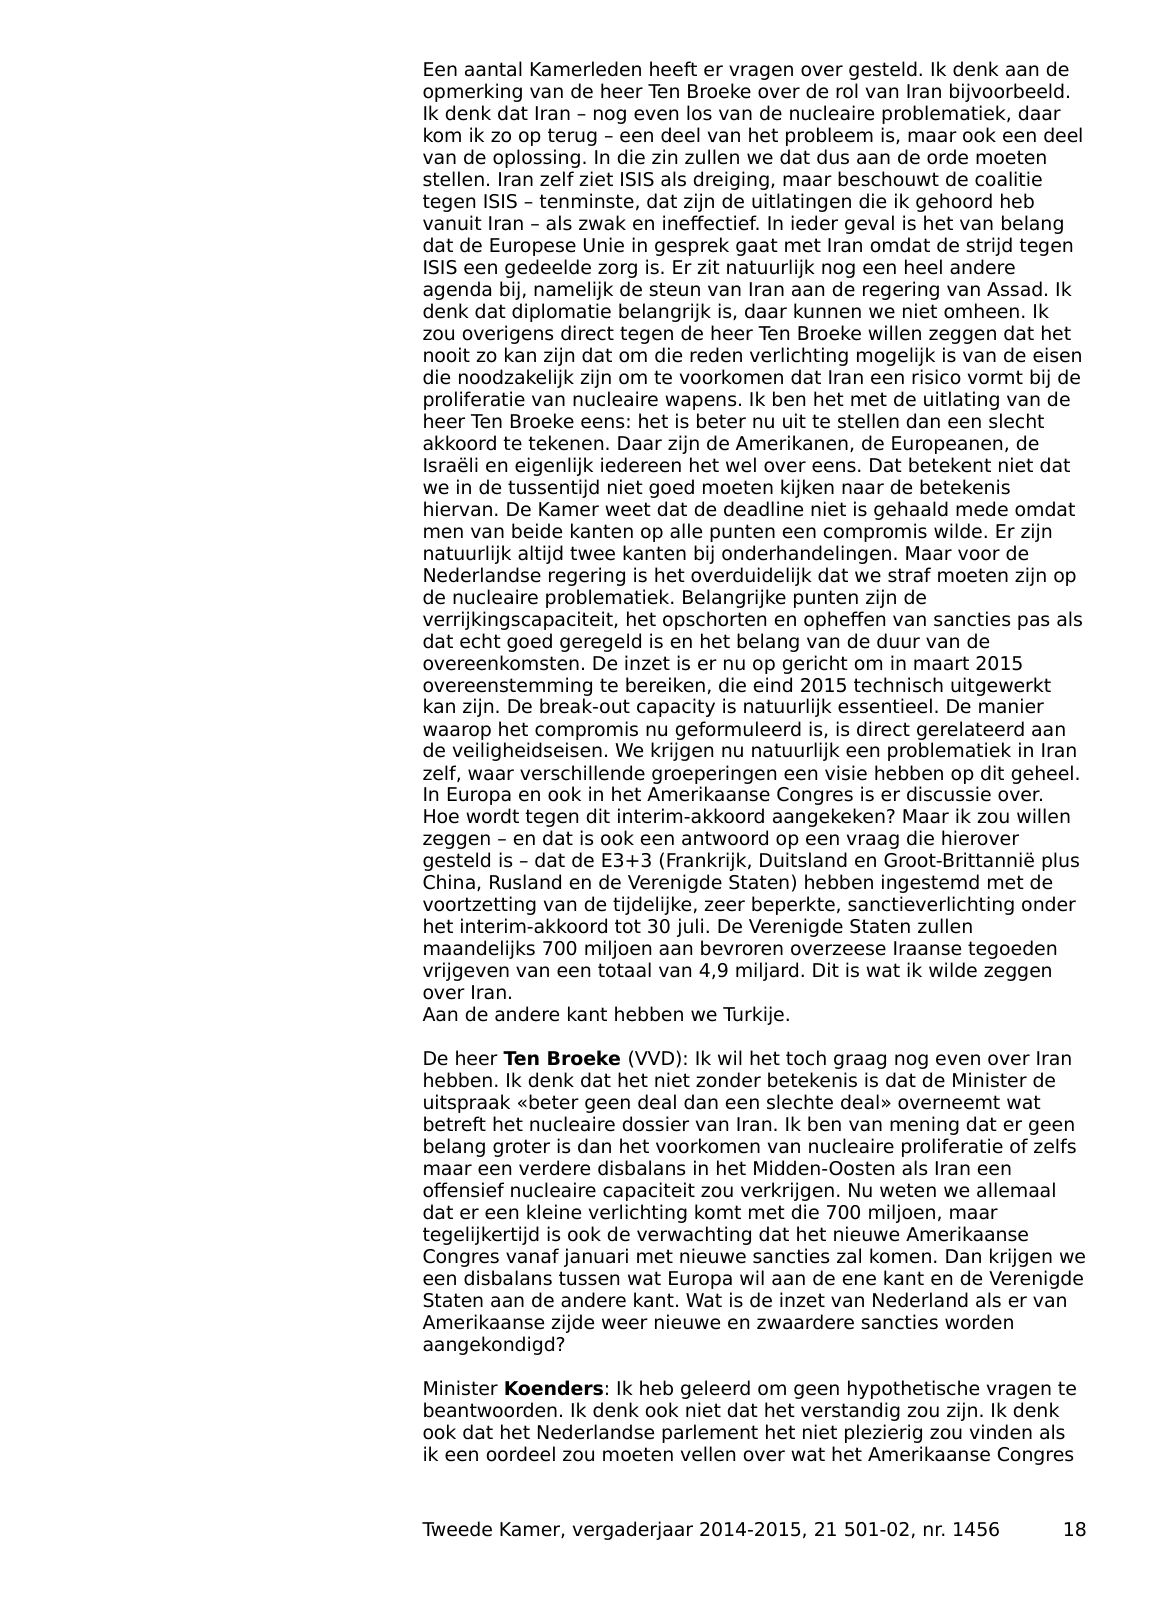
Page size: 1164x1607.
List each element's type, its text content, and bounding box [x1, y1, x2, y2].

text Een aantal Kamerleden heeft er vragen over gesteld. Ik denk aan de opmerking van de heer Ten Broeke over de rol van Iran bijvoorbeeld. Ik denk dat Iran – nog even los van de nucleaire problematiek, daar kom ik zo op terug – een deel van het probleem is, maar ook een deel van de oplossing. In die zin zullen we dat dus aan de orde moeten stellen. Iran zelf ziet ISIS als dreiging, maar beschouwt de coalitie tegen ISIS – tenminste, dat zijn de uitlatingen die ik gehoord heb vanuit Iran – als zwak en ineffectief. In ieder geval is het van belang dat de Europese Unie in gesprek gaat met Iran omdat de strijd tegen ISIS een gedeelde zorg is. Er zit natuurlijk nog een heel andere agenda bij, namelijk de steun van Iran aan de regering van Assad. Ik denk dat diplomatie belangrijk is, daar kunnen we niet omheen. Ik zou overigens direct tegen de heer Ten Broeke willen zeggen dat het nooit zo kan zijn dat om die reden verlichting mogelijk is van de eisen die noodzakelijk zijn om te voorkomen dat Iran een risico vormt bij de proliferatie van nucleaire wapens. Ik ben het met de uitlating van de heer Ten Broeke eens: het is beter nu uit te stellen dan een slecht akkoord te tekenen. Daar zijn de Amerikanen, de Europeanen, de Israëli en eigenlijk iedereen het wel over eens. Dat betekent niet dat we in de tussentijd niet goed moeten kijken naar de betekenis hiervan. De Kamer weet dat de deadline niet is gehaald mede omdat men van beide kanten op alle punten een compromis wilde. Er zijn natuurlijk altijd twee kanten bij onderhandelingen. Maar voor de Nederlandse regering is het overduidelijk dat we straf moeten zijn op de nucleaire problematiek. Belangrijke punten zijn de verrijkingscapaciteit, het opschorten en opheffen van sancties pas als dat echt goed geregeld is en het belang van de duur van de overeenkomsten. De inzet is er nu op gericht om in maart 2015 overeenstemming te bereiken, die eind 2015 technisch uitgewerkt kan zijn. De break-out capacity is natuurlijk essentieel. De manier waarop het compromis nu geformuleerd is, is direct gerelateerd aan de veiligheidseisen. We krijgen nu natuurlijk een problematiek in Iran zelf, waar verschillende groeperingen een visie hebben op dit geheel. In Europa en ook in het Amerikaanse Congres is er discussie over. Hoe wordt tegen dit interim-akkoord aangekeken? Maar ik zou willen zeggen – en dat is ook een antwoord op een vraag die hierover gesteld is – dat de E3+3 (Frankrijk, Duitsland en Groot-Brittannië plus China, Rusland en de Verenigde Staten) hebben ingestemd met de voortzetting van de tijdelijke, zeer beperkte, sanctieverlichting onder het interim-akkoord tot 30 juli. De Verenigde Staten zullen maandelijks 700 miljoen aan bevroren overzeese Iraanse tegoeden vrijgeven van een totaal van 4,9 miljard. Dit is wat ik wilde zeggen over Iran. [422, 59, 1087, 1004]
text Minister Koenders: Ik heb geleerd om geen hypothetische vragen te beantwoorden. Ik denk ook niet dat het verstandig zou zijn. Ik denk ook dat het Nederlandse parlement het niet plezierig zou vinden als ik een oordeel zou moeten vellen over wat het Amerikaanse Congres [422, 1378, 1087, 1466]
text De heer Ten Broeke (VVD): Ik wil het toch graag nog even over Iran hebben. Ik denk dat het niet zonder betekenis is dat de Minister de uitspraak «beter geen deal dan een slechte deal» overneemt wat betreft het nucleaire dossier van Iran. Ik ben van mening dat er geen belang groter is dan het voorkomen van nucleaire proliferatie of zelfs maar een verdere disbalans in het Midden-Oosten als Iran een offensief nucleaire capaciteit zou verkrijgen. Nu weten we allemaal dat er een kleine verlichting komt met die 700 miljoen, maar tegelijkertijd is ook de verwachting dat het nieuwe Amerikaanse Congres vanaf januari met nieuwe sancties zal komen. Dan krijgen we een disbalans tussen wat Europa wil aan de ene kant en de Verenigde Staten aan de andere kant. Wat is de inzet van Nederland als er van Amerikaanse zijde weer nieuwe en zwaardere sancties worden aangekondigd? [422, 1048, 1087, 1356]
text Aan de andere kant hebben we Turkije. [422, 1004, 1087, 1026]
